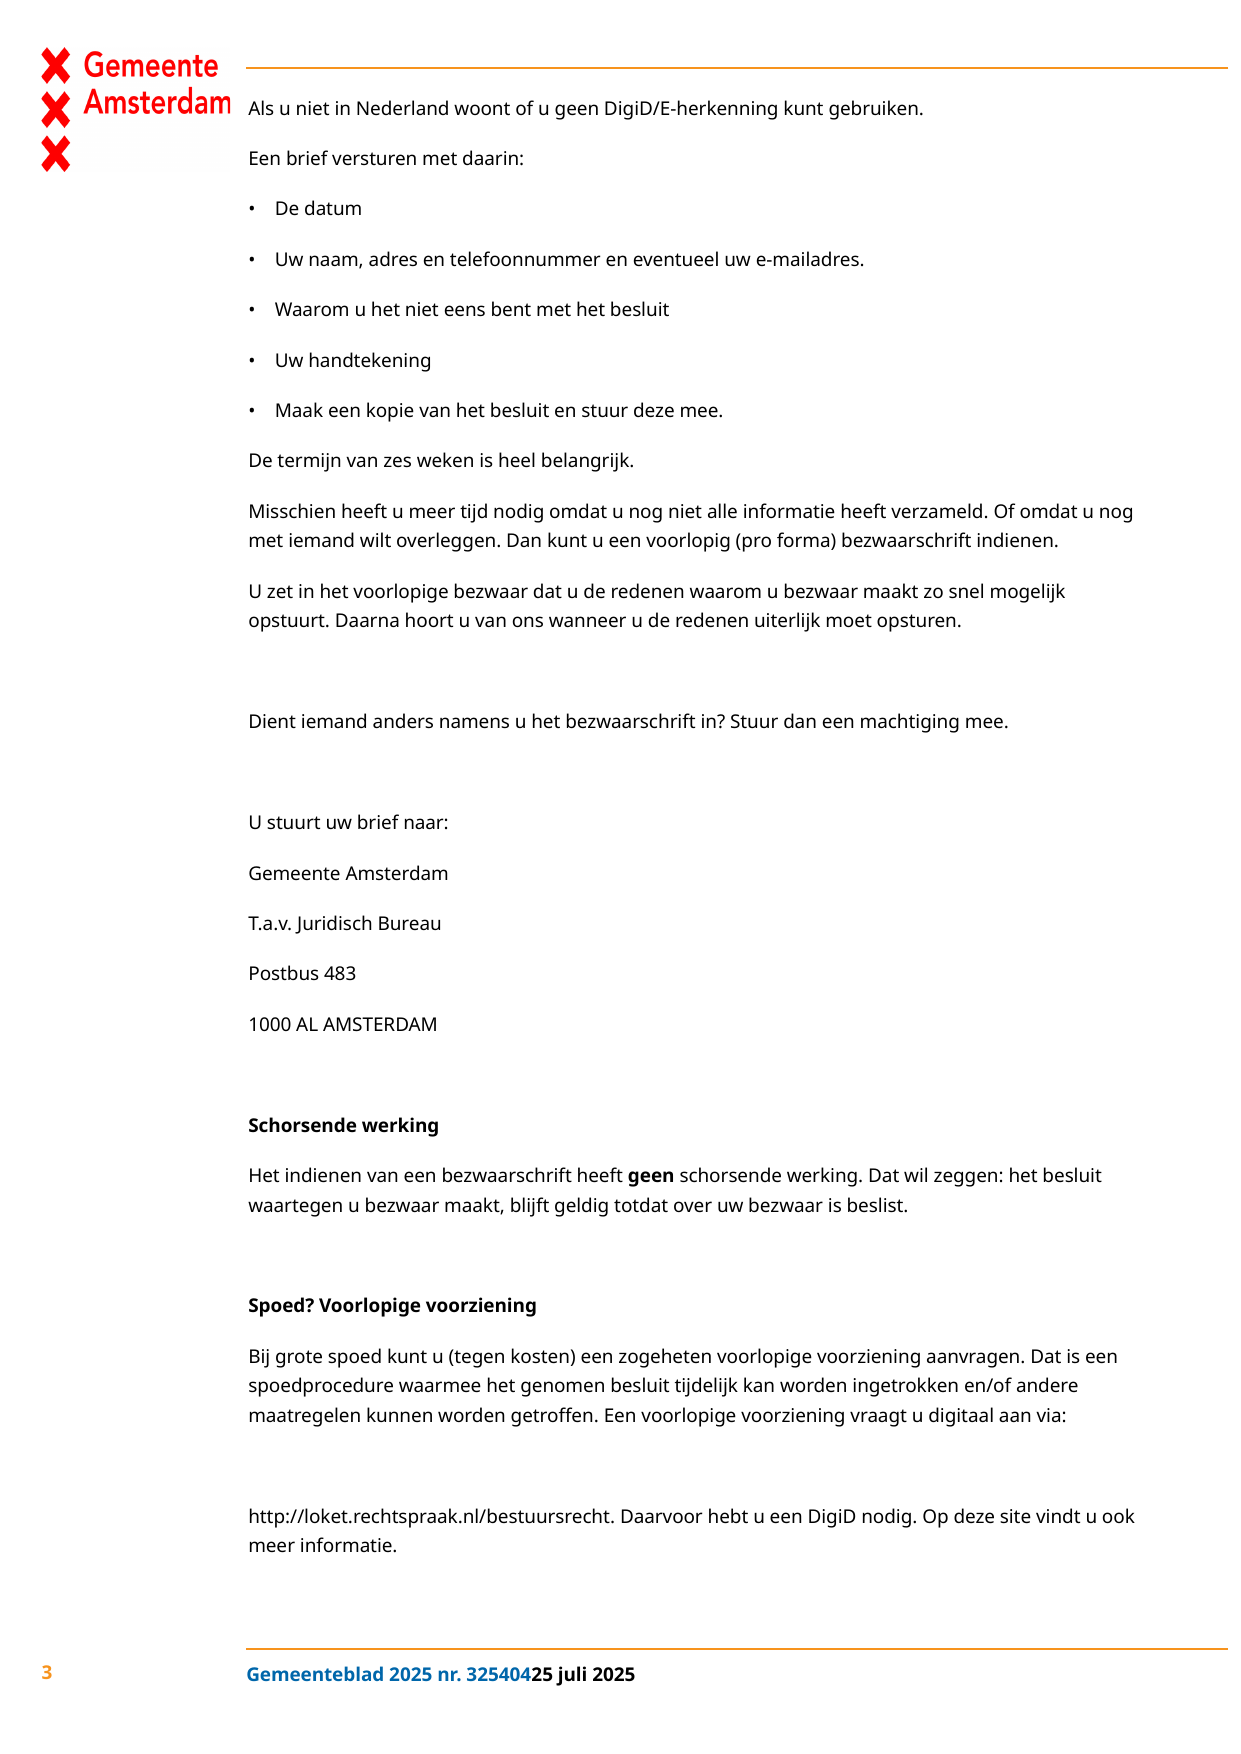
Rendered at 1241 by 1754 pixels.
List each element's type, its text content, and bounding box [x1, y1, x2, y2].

text Gemeente Amsterdam [248, 860, 1152, 886]
text U stuurt uw brief naar: [248, 809, 1152, 835]
text Dient iemand anders namens u het bezwaarschrift in? Stuur dan een machtiging mee. [248, 708, 1152, 734]
text De termijn van zes weken is heel belangrijk. [248, 448, 1152, 473]
text Misschien heeft u meer tijd nodig omdat u nog niet alle informatie heeft verzameld. Of omdat u nog met iemand wilt overleggen. Dan kunt u een voorlopig (pro forma) bezwaarschrift indienen. [248, 498, 1152, 553]
text Schorsende werking [248, 1112, 1152, 1138]
text U zet in het voorlopige bezwaar dat u de redenen waarom u bezwaar maakt zo snel mogelijk opstuurt. Daarna hoort u van ons wanneer u de redenen uiterlijk moet opsturen. [248, 578, 1152, 633]
text • Waarom u het niet eens bent met het besluit [248, 296, 1152, 322]
text http://loket.rechtspraak.nl/bestuursrecht. Daarvoor hebt u een DigiD nodig. Op deze site vindt u ook meer informatie. [248, 1503, 1152, 1558]
text Als u niet in Nederland woont of u geen DigiD/E-herkenning kunt gebruiken. [248, 95, 1152, 121]
text Postbus 483 [248, 961, 1152, 986]
text • Uw handtekening [248, 347, 1152, 373]
text T.a.v. Juridisch Bureau [248, 910, 1152, 936]
text 1000 AL AMSTERDAM [248, 1011, 1152, 1037]
text • Maak een kopie van het besluit en stuur deze mee. [248, 397, 1152, 423]
text Bij grote spoed kunt u (tegen kosten) een zogeheten voorlopige voorziening aanvragen. Dat is een spoedprocedure waarmee het genomen besluit tijdelijk kan worden ingetrokken en/of andere maatregelen kunnen worden getroffen. Een voorlopige voorziening vraagt u digitaal aan via: [248, 1343, 1152, 1428]
text Een brief versturen met daarin: [248, 145, 1152, 171]
picture [41, 47, 231, 172]
text Spoed? Voorlopige voorziening [248, 1293, 1152, 1318]
text • Uw naam, adres en telefoonnummer en eventueel uw e-mailadres. [248, 246, 1152, 272]
text • De datum [248, 196, 1152, 221]
text Het indienen van een bezwaarschrift heeft geen schorsende werking. Dat wil zeggen: het besluit waartegen u bezwaar maakt, blijft geldig totdat over uw bezwaar is beslist. [248, 1162, 1152, 1218]
